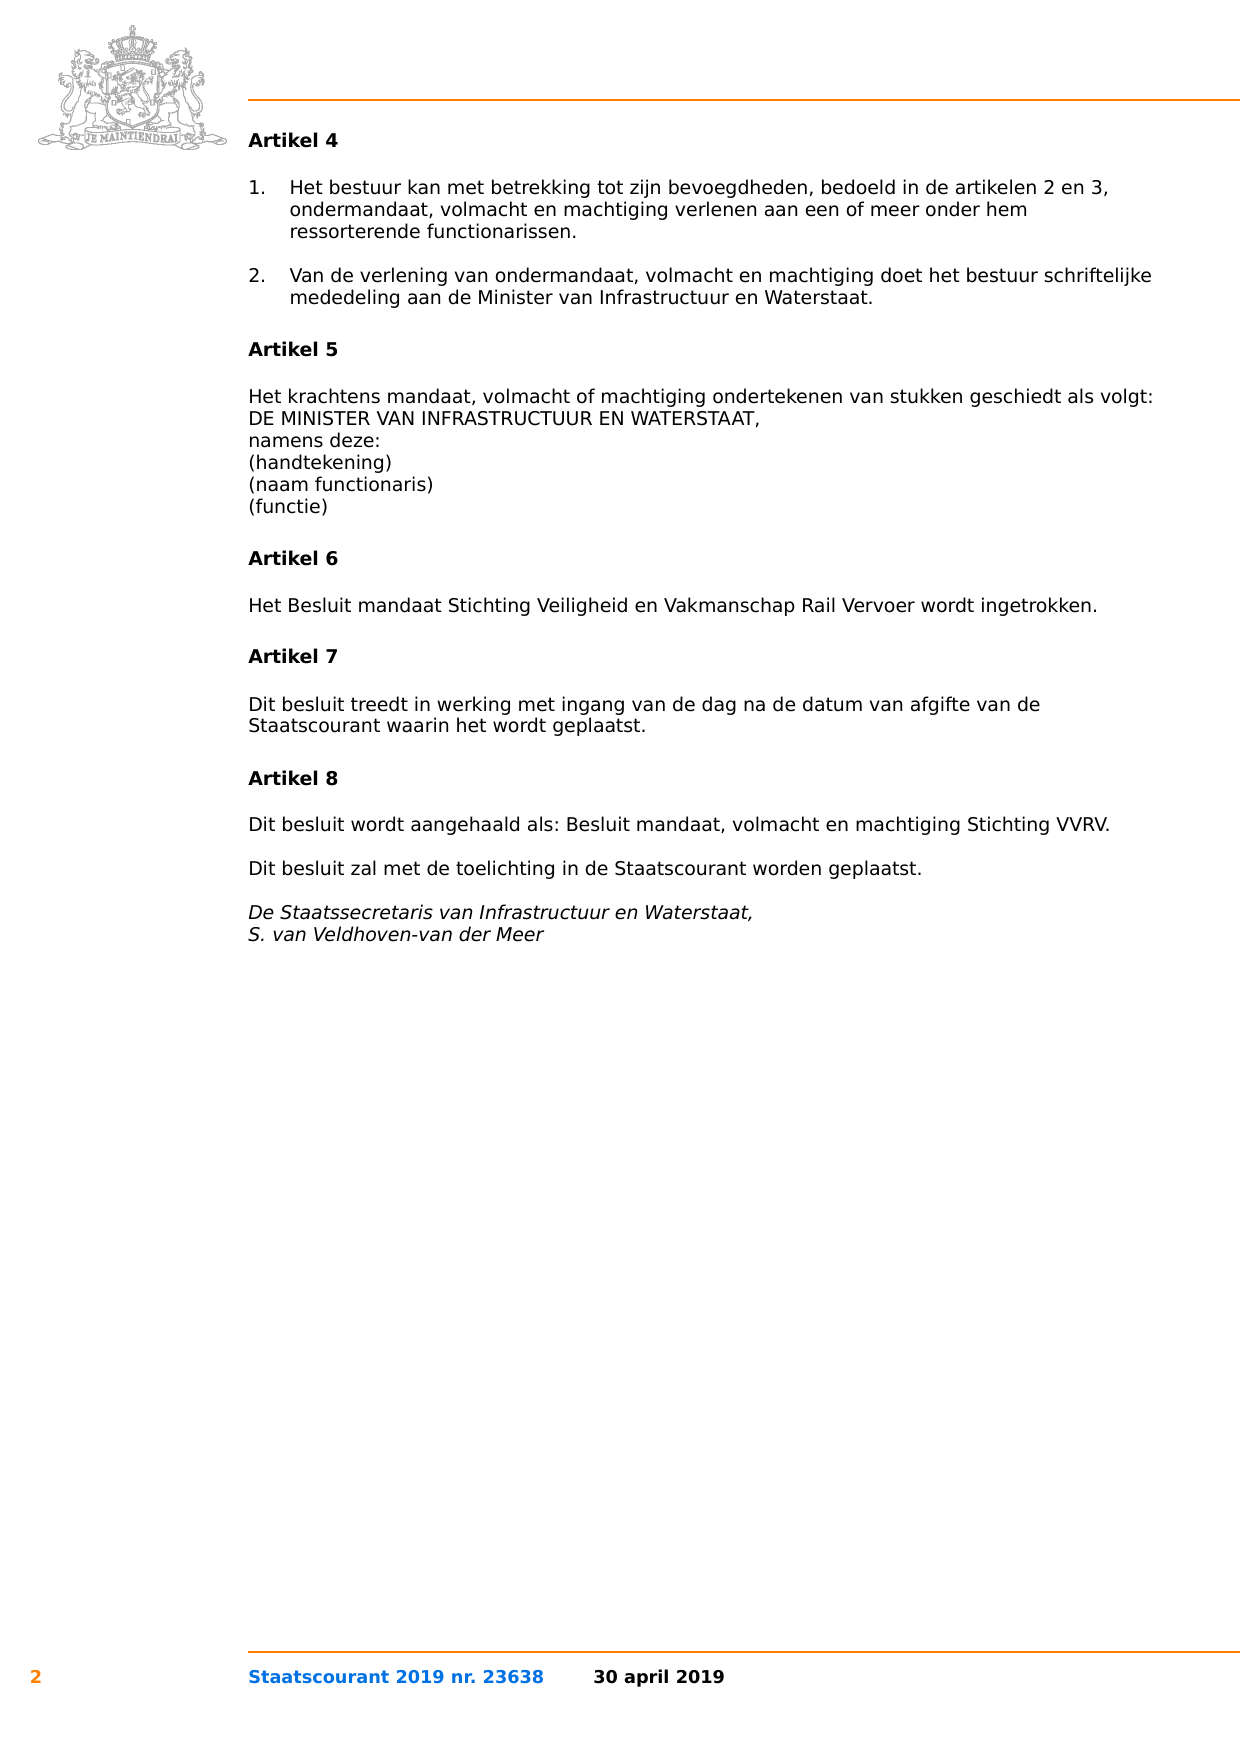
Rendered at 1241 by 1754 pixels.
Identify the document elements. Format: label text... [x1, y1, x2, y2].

text namens deze: [248, 429, 1163, 452]
text (handtekening) [248, 452, 1163, 473]
text DE MINISTER VAN INFRASTRUCTUUR EN WATERSTAAT, [248, 408, 1163, 429]
subtitle Artikel 8 [248, 767, 1163, 789]
subtitle Artikel 5 [248, 339, 1163, 361]
text Dit besluit zal met de toelichting in de Staatscourant worden geplaatst. [248, 858, 1163, 880]
picture [38, 25, 227, 150]
text Dit besluit treedt in werking met ingang van de dag na de datum van afgifte van de Staatscourant waarin het wordt geplaatst. [248, 693, 1163, 737]
subtitle Artikel 4 [248, 130, 1163, 152]
text Het Besluit mandaat Stichting Veiligheid en Vakmanschap Rail Vervoer wordt ingetrokken. [248, 594, 1163, 616]
subtitle Artikel 6 [248, 547, 1163, 569]
text (naam functionaris) [248, 473, 1163, 496]
text Het krachtens mandaat, volmacht of machtiging ondertekenen van stukken geschiedt als volgt: [248, 386, 1163, 408]
text (functie) [248, 496, 1163, 517]
text 1. Het bestuur kan met betrekking tot zijn bevoegdheden, bedoeld in de artikelen 2 en 3, ondermandaat, volmacht en machtiging verlenen aan een of meer onder hem ressorterende functionarissen. [248, 177, 1163, 243]
text De Staatssecretaris van Infrastructuur en Waterstaat, S. van Veldhoven-van der Meer [248, 902, 1163, 946]
text Dit besluit wordt aangehaald als: Besluit mandaat, volmacht en machtiging Stichting VVRV. [248, 814, 1163, 836]
text 2. Van de verlening van ondermandaat, volmacht en machtiging doet het bestuur schriftelijke mededeling aan de Minister van Infrastructuur en Waterstaat. [248, 265, 1163, 309]
subtitle Artikel 7 [248, 646, 1163, 668]
